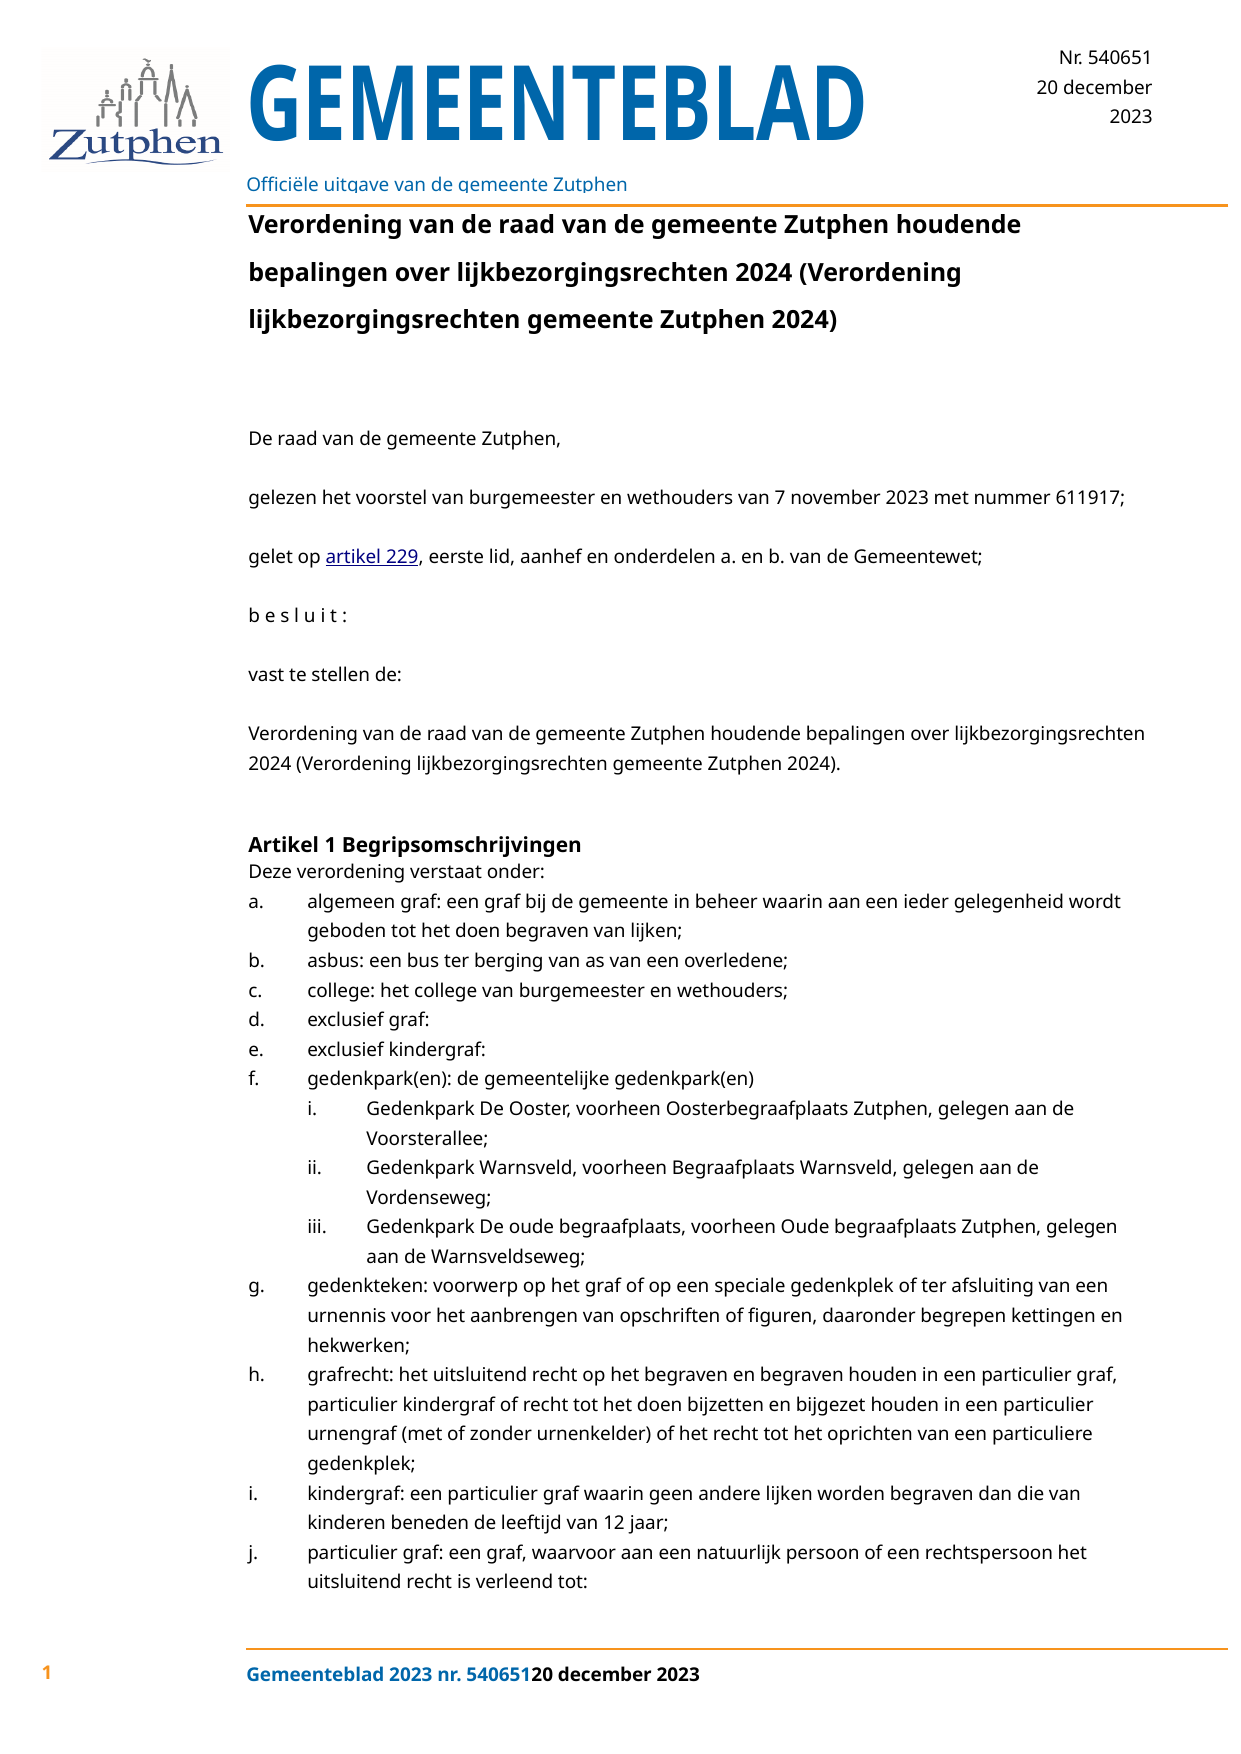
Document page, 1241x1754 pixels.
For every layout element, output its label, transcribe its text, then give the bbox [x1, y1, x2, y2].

picture [41, 47, 231, 172]
list exclusief kindergraf: [248, 1036, 1152, 1062]
list exclusief graf: [248, 1006, 1152, 1032]
list particulier graf: een graf, waarvoor aan een natuurlijk persoon of een rechtspersoon het uitsluitend recht is verleend tot: [248, 1539, 1152, 1594]
list college: het college van burgemeester en wethouders; [248, 977, 1152, 1003]
list asbus: een bus ter berging van as van een overledene; [248, 947, 1152, 973]
text Verordening van de raad van de gemeente Zutphen houdende bepalingen over lijkbezorgingsrechten 2024 (Verordening lijkbezorgingsrechten gemeente Zutphen 2024). [248, 721, 1152, 776]
text De raad van de gemeente Zutphen, [248, 425, 1152, 450]
list grafrecht: het uitsluitend recht op het begraven en begraven houden in een particulier graf, particulier kindergraf of recht tot het doen bijzetten en bijgezet houden in een particulier urnengraf (met of zonder urnenkelder) of het recht tot het oprichten van een particuliere gedenkplek; [248, 1361, 1152, 1476]
text b e s l u i t : [248, 602, 1152, 628]
list kindergraf: een particulier graf waarin geen andere lijken worden begraven dan die van kinderen beneden de leeftijd van 12 jaar; [248, 1480, 1152, 1535]
list algemeen graf: een graf bij de gemeente in beheer waarin aan een ieder gelegenheid wordt geboden tot het doen begraven van lijken; [248, 888, 1152, 943]
list Gedenkpark Warnsveld, voorheen Begraafplaats Warnsveld, gelegen aan de Vordenseweg; [307, 1154, 1152, 1210]
list gedenkteken: voorwerp op het graf of op een speciale gedenkplek of ter afsluiting van een urnennis voor het aanbrengen van opschriften of figuren, daaronder begrepen kettingen en hekwerken; [248, 1273, 1152, 1358]
text gelezen het voorstel van burgemeester en wethouders van 7 november 2023 met nummer 611917; [248, 484, 1152, 509]
list Gedenkpark De oude begraafplaats, voorheen Oude begraafplaats Zutphen, gelegen aan de Warnsveldseweg; [307, 1213, 1152, 1269]
text vast te stellen de: [248, 661, 1152, 687]
text Deze verordening verstaat onder: [248, 858, 1152, 884]
list Gedenkpark De Ooster, voorheen Oosterbegraafplaats Zutphen, gelegen aan de Voorsterallee; [307, 1095, 1152, 1151]
text Verordening van de raad van de gemeente Zutphen houdende bepalingen over lijkbezorgingsrechten 2024 (Verordening lijkbezorgingsrechten gemeente Zutphen 2024) [248, 207, 1152, 336]
text Artikel 1 Begripsomschrijvingen [248, 830, 1152, 858]
text gelet op artikel 229, eerste lid, aanhef en onderdelen a. en b. van de Gemeentewet; [248, 543, 1152, 569]
list gedenkpark(en): de gemeentelijke gedenkpark(en) [248, 1066, 1152, 1091]
